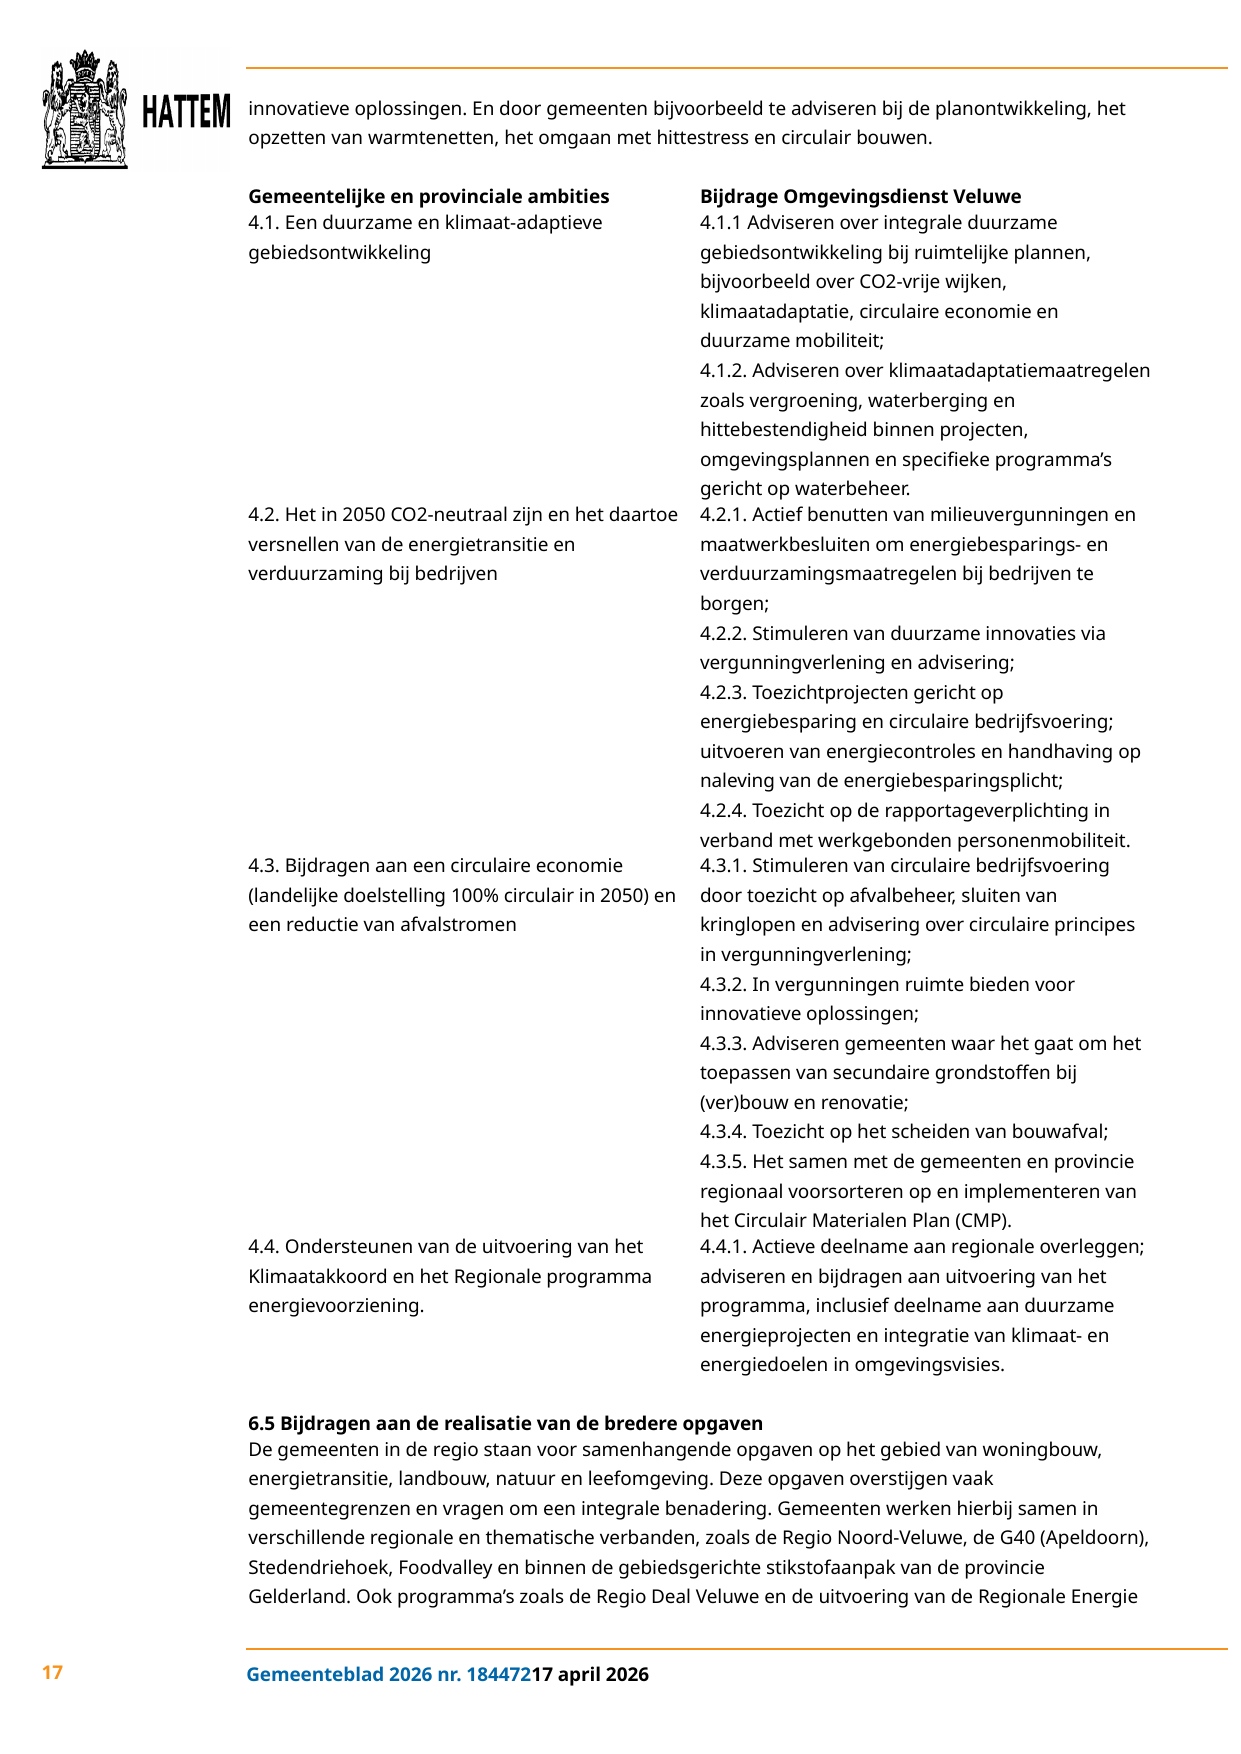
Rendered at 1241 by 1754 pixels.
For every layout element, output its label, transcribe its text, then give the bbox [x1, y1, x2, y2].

table_cell 4.3.1. Stimuleren van circulaire bedrijfsvoering door toezicht op afvalbeheer, sluiten van kringlopen en advisering over circulaire principes in vergunningverlening; 4.3.2. In vergunningen ruimte bieden voor innovatieve oplossingen; 4.3.3. Adviseren gemeenten waar het gaat om het toepassen van secundaire grondstoffen bij (ver)bouw en renovatie; 4.3.4. Toezicht op het scheiden van bouwafval; 4.3.5. Het samen met de gemeenten en provincie regionaal voorsorteren op en implementeren van het Circulair Materialen Plan (CMP). [700, 853, 1152, 1233]
text 6.5 Bijdragen aan de realisatie van de bredere opgaven [248, 1410, 1152, 1436]
table_header Gemeentelijke en provinciale ambities [248, 184, 700, 209]
table_header Bijdrage Omgevingsdienst Veluwe [700, 184, 1152, 209]
table_cell 4.1. Een duurzame en klimaat-adaptieve gebiedsontwikkeling [248, 209, 700, 501]
picture [41, 47, 231, 172]
text De gemeenten in de regio staan voor samenhangende opgaven op het gebied van woningbouw, energietransitie, landbouw, natuur en leefomgeving. Deze opgaven overstijgen vaak gemeentegrenzen en vragen om een integrale benadering. Gemeenten werken hierbij samen in verschillende regionale en thematische verbanden, zoals de Regio Noord-Veluwe, de G40 (Apeldoorn), Stedendriehoek, Foodvalley en binnen de gebiedsgerichte stikstofaanpak van de provincie Gelderland. Ook programma’s zoals de Regio Deal Veluwe en de uitvoering van de Regionale Energie [248, 1436, 1152, 1609]
table_cell 4.1.1 Adviseren over integrale duurzame gebiedsontwikkeling bij ruimtelijke plannen, bijvoorbeeld over CO2-vrije wijken, klimaatadaptatie, circulaire economie en duurzame mobiliteit; 4.1.2. Adviseren over klimaatadaptatiemaatregelen zoals vergroening, waterberging en hittebestendigheid binnen projecten, omgevingsplannen en specifieke programma’s gericht op waterbeheer. [700, 209, 1152, 501]
table_cell 4.2.1. Actief benutten van milieuvergunningen en maatwerkbesluiten om energiebesparings- en verduurzamingsmaatregelen bij bedrijven te borgen; 4.2.2. Stimuleren van duurzame innovaties via vergunningverlening en advisering; 4.2.3. Toezichtprojecten gericht op energiebesparing en circulaire bedrijfsvoering; uitvoeren van energiecontroles en handhaving op naleving van de energiebesparingsplicht; 4.2.4. Toezicht op de rapportageverplichting in verband met werkgebonden personenmobiliteit. [700, 501, 1152, 852]
text innovatieve oplossingen. En door gemeenten bijvoorbeeld te adviseren bij de planontwikkeling, het opzetten van warmtenetten, het omgaan met hittestress en circulair bouwen. [248, 95, 1152, 150]
table_cell 4.4. Ondersteunen van de uitvoering van het Klimaatakkoord en het Regionale programma energievoorziening. [248, 1233, 700, 1377]
table_cell 4.3. Bijdragen aan een circulaire economie (landelijke doelstelling 100% circulair in 2050) en een reductie van afvalstromen [248, 853, 700, 1233]
table_cell 4.2. Het in 2050 CO2-neutraal zijn en het daartoe versnellen van de energietransitie en verduurzaming bij bedrijven [248, 501, 700, 852]
table_cell 4.4.1. Actieve deelname aan regionale overleggen; adviseren en bijdragen aan uitvoering van het programma, inclusief deelname aan duurzame energieprojecten en integratie van klimaat- en energiedoelen in omgevingsvisies. [700, 1233, 1152, 1377]
